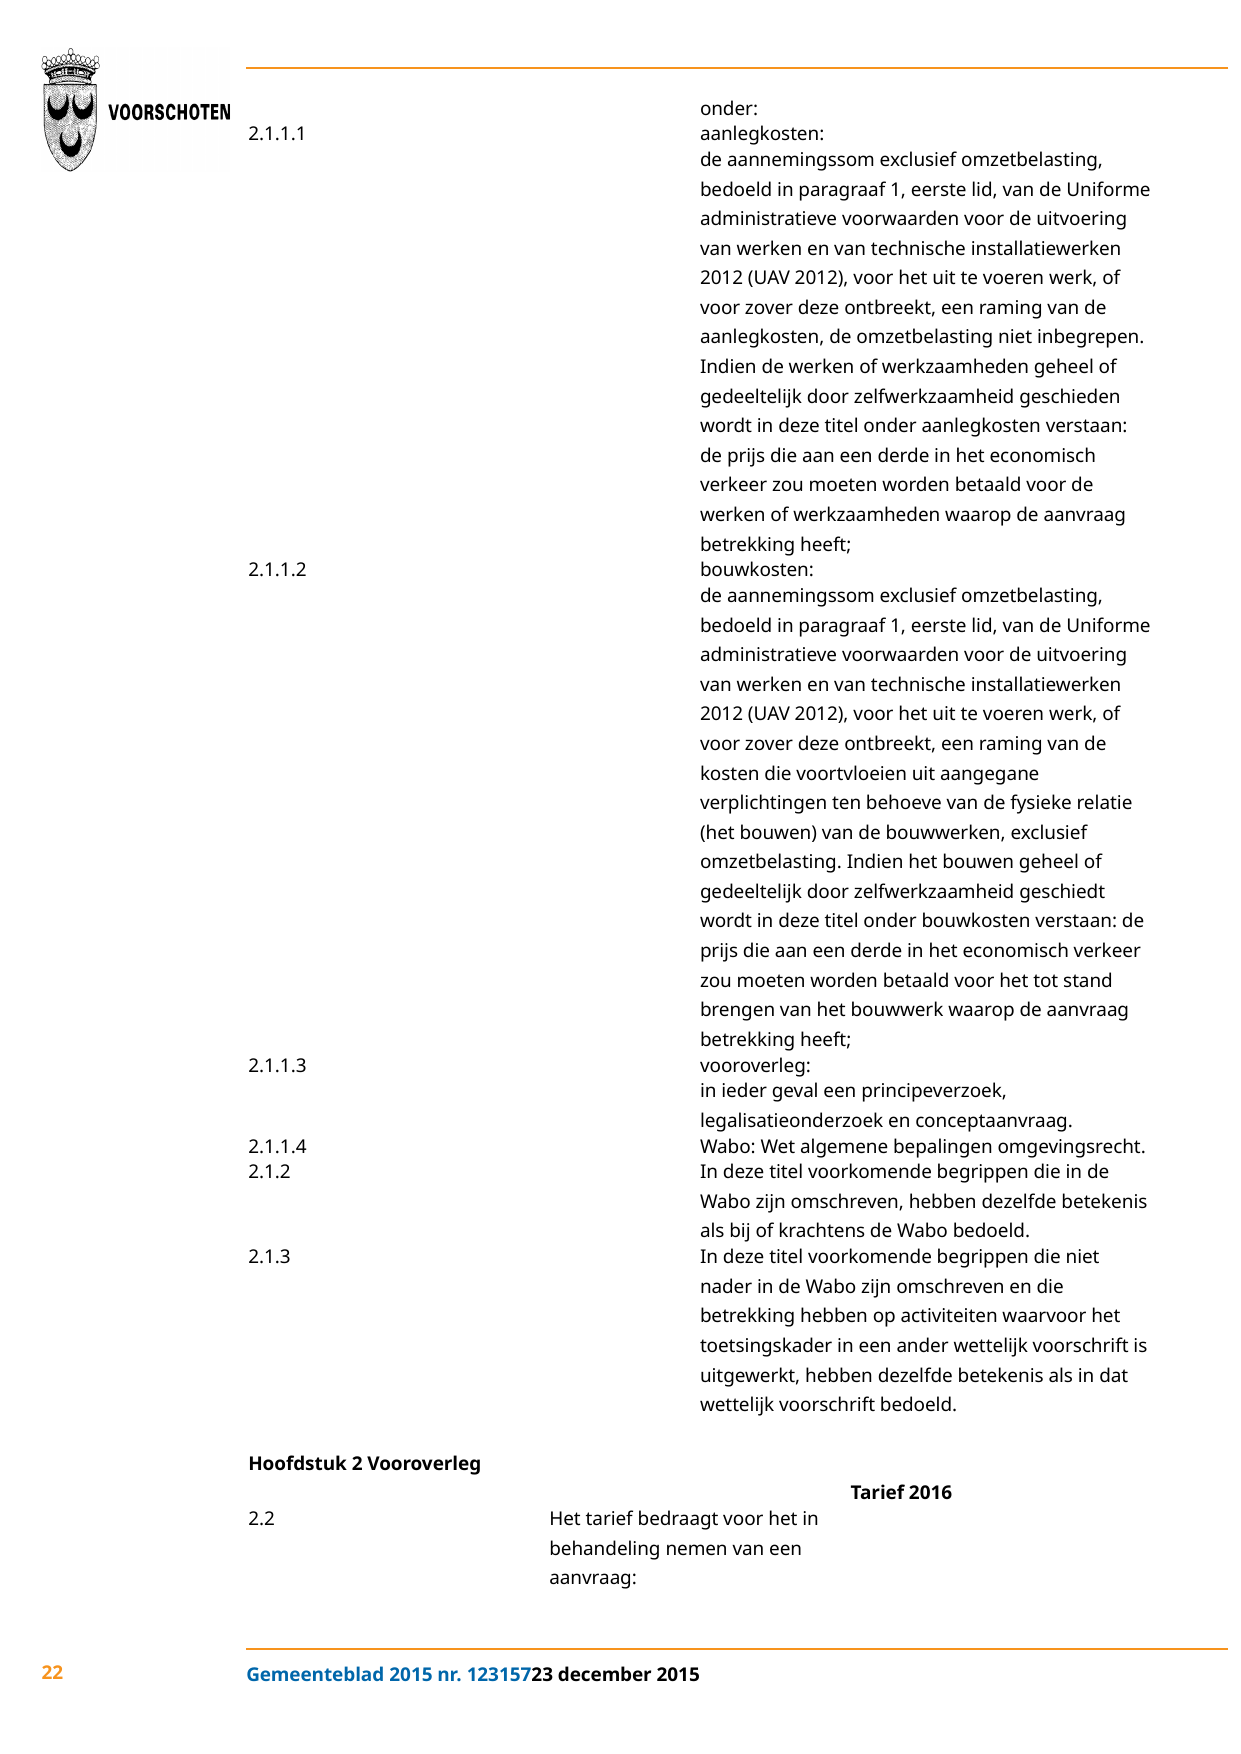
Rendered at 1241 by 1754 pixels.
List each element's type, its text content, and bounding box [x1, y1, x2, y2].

table_cell [248, 582, 700, 1052]
table_cell [248, 146, 700, 557]
table_cell 2.1.1.1 [248, 121, 700, 146]
table_cell [248, 1078, 700, 1133]
table_cell [850, 1505, 1152, 1590]
table_cell aanlegkosten: [700, 121, 1152, 146]
table_header [248, 95, 700, 121]
table_cell 2.1.1.4 [248, 1133, 700, 1158]
table_header onder: [700, 95, 1152, 121]
table_cell vooroverleg: [700, 1052, 1152, 1077]
text Hoofdstuk 2 Vooroverleg [248, 1450, 1152, 1476]
table_header [549, 1480, 850, 1505]
table_cell bouwkosten: [700, 557, 1152, 582]
table_cell in ieder geval een principeverzoek, legalisatieonderzoek en conceptaanvraag. [700, 1078, 1152, 1133]
table_cell In deze titel voorkomende begrippen die niet nader in de Wabo zijn omschreven en die betrekking hebben op activiteiten waarvoor het toetsingskader in een ander wettelijk voorschrift is uitgewerkt, hebben dezelfde betekenis als in dat wettelijk voorschrift bedoeld. [700, 1244, 1152, 1417]
table_header Tarief 2016 [850, 1480, 1152, 1505]
table_cell Het tarief bedraagt voor het in behandeling nemen van een aanvraag: [549, 1505, 850, 1590]
table_cell In deze titel voorkomende begrippen die in de Wabo zijn omschreven, hebben dezelfde betekenis als bij of krachtens de Wabo bedoeld. [700, 1159, 1152, 1243]
table_cell Wabo: Wet algemene bepalingen omgevingsrecht. [700, 1133, 1152, 1158]
table_cell 2.1.2 [248, 1159, 700, 1243]
picture [41, 47, 231, 172]
table_cell de aannemingssom exclusief omzetbelasting, bedoeld in paragraaf 1, eerste lid, van de Uniforme administratieve voorwaarden voor de uitvoering van werken en van technische installatiewerken 2012 (UAV 2012), voor het uit te voeren werk, of voor zover deze ontbreekt, een raming van de aanlegkosten, de omzetbelasting niet inbegrepen. Indien de werken of werkzaamheden geheel of gedeeltelijk door zelfwerkzaamheid geschieden wordt in deze titel onder aanlegkosten verstaan: de prijs die aan een derde in het economisch verkeer zou moeten worden betaald voor de werken of werkzaamheden waarop de aanvraag betrekking heeft; [700, 146, 1152, 557]
table_cell 2.1.3 [248, 1244, 700, 1417]
table_cell 2.1.1.2 [248, 557, 700, 582]
table_header [248, 1480, 549, 1505]
table_cell 2.1.1.3 [248, 1052, 700, 1077]
table_cell 2.2 [248, 1505, 549, 1590]
table_cell de aannemingssom exclusief omzetbelasting, bedoeld in paragraaf 1, eerste lid, van de Uniforme administratieve voorwaarden voor de uitvoering van werken en van technische installatiewerken 2012 (UAV 2012), voor het uit te voeren werk, of voor zover deze ontbreekt, een raming van de kosten die voortvloeien uit aangegane verplichtingen ten behoeve van de fysieke relatie (het bouwen) van de bouwwerken, exclusief omzetbelasting. Indien het bouwen geheel of gedeeltelijk door zelfwerkzaamheid geschiedt wordt in deze titel onder bouwkosten verstaan: de prijs die aan een derde in het economisch verkeer zou moeten worden betaald voor het tot stand brengen van het bouwwerk waarop de aanvraag betrekking heeft; [700, 582, 1152, 1052]
